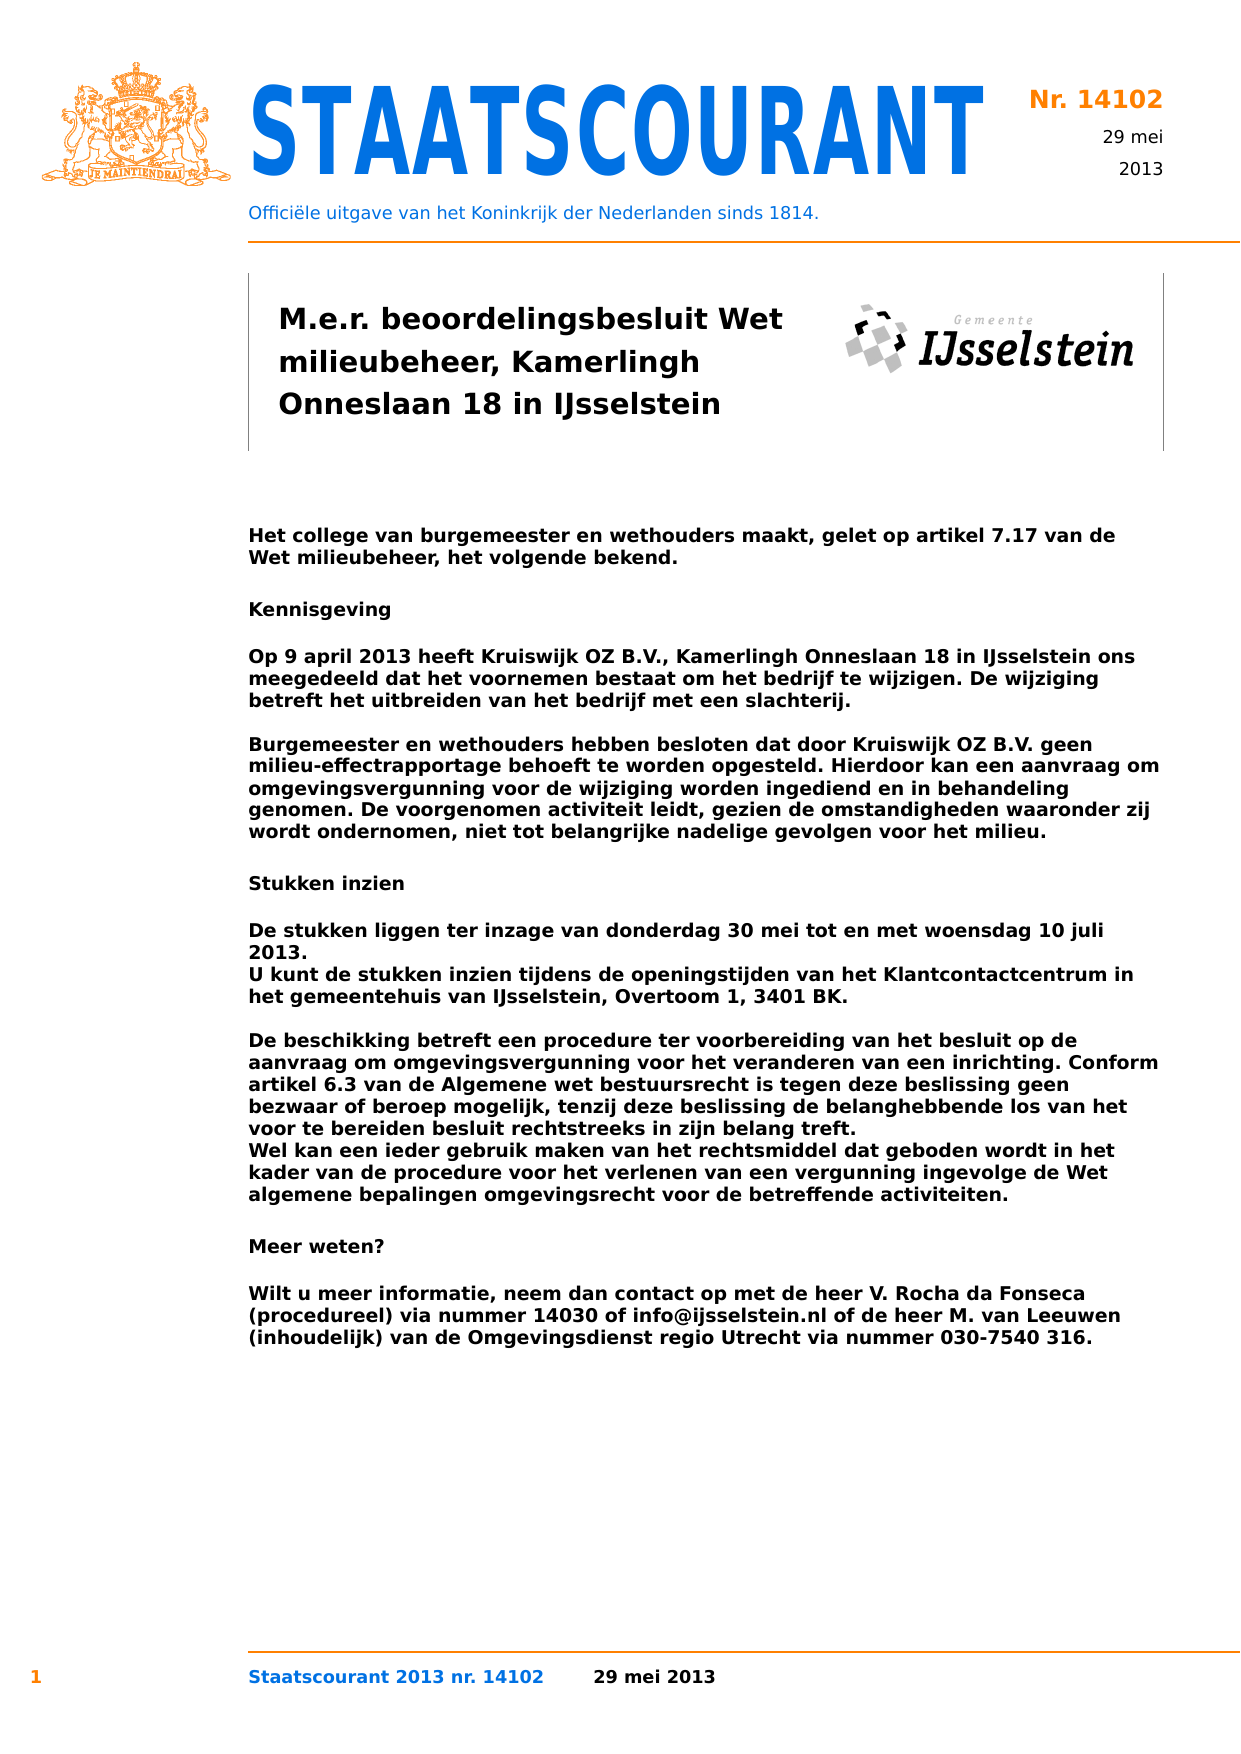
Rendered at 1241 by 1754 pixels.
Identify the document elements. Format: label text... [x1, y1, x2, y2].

table_cell 29 mei [998, 121, 1240, 153]
text Op 9 april 2013 heeft Kruiswijk OZ B.V., Kamerlingh Onneslaan 18 in IJsselstein ons meegedeeld dat het voornemen bestaat om het bedrijf te wijzigen. De wijziging betreft het uitbreiden van het bedrijf met een slachterij. [248, 646, 1163, 712]
picture [844, 302, 1134, 374]
text Burgemeester en wethouders hebben besloten dat door Kruiswijk OZ B.V. geen milieu-effectrapportage behoeft te worden opgesteld. Hierdoor kan een aanvraag om omgevingsvergunning voor de wijziging worden ingediend en in behandeling genomen. De voorgenomen activiteit leidt, gezien de omstandigheden waaronder zij wordt ondernomen, niet tot belangrijke nadelige gevolgen voor het milieu. [248, 733, 1163, 843]
text De stukken liggen ter inzage van donderdag 30 mei tot en met woensdag 10 juli 2013. [248, 920, 1163, 964]
text De beschikking betreft een procedure ter voorbereiding van het besluit op de aanvraag om omgevingsvergunning voor het veranderen van een inrichting. Conform artikel 6.3 van de Algemene wet bestuursrecht is tegen deze beslissing geen bezwaar of beroep mogelijk, tenzij deze beslissing de belanghebbende los van het voor te bereiden besluit rechtstreeks in zijn belang treft. [248, 1030, 1163, 1140]
table_header [25, 62, 248, 241]
table_header Nr. 14102 [998, 62, 1240, 121]
text U kunt de stukken inzien tijdens de openingstijden van het Klantcontactcentrum in het gemeentehuis van IJsselstein, Overtoom 1, 3401 BK. [248, 964, 1163, 1008]
table_header STAATSCOURANT [248, 62, 998, 203]
table_cell 2013 [998, 153, 1240, 203]
subtitle Meer weten? [248, 1236, 1163, 1258]
subtitle Stukken inzien [248, 873, 1163, 895]
picture [41, 62, 231, 186]
text Wilt u meer informatie, neem dan contact op met de heer V. Rocha da Fonseca (procedureel) via nummer 14030 of info@ijsselstein.nl of de heer M. van Leeuwen (inhoudelijk) van de Omgevingsdienst regio Utrecht via nummer 030-7540 316. [248, 1283, 1163, 1349]
table_cell Officiële uitgave van het Koninkrijk der Nederlanden sinds 1814. [248, 203, 1240, 241]
text Wel kan een ieder gebruik maken van het rechtsmiddel dat geboden wordt in het kader van de procedure voor het verlenen van een vergunning ingevolge de Wet algemene bepalingen omgevingsrecht voor de betreffende activiteiten. [248, 1140, 1163, 1206]
subtitle M.e.r. beoordelingsbesluit Wet milieubeheer, Kamerlingh Onneslaan 18 in IJsselstein [249, 273, 1163, 451]
text Het college van burgemeester en wethouders maakt, gelet op artikel 7.17 van de Wet milieubeheer, het volgende bekend. [248, 525, 1163, 569]
subtitle Kennisgeving [248, 599, 1163, 621]
